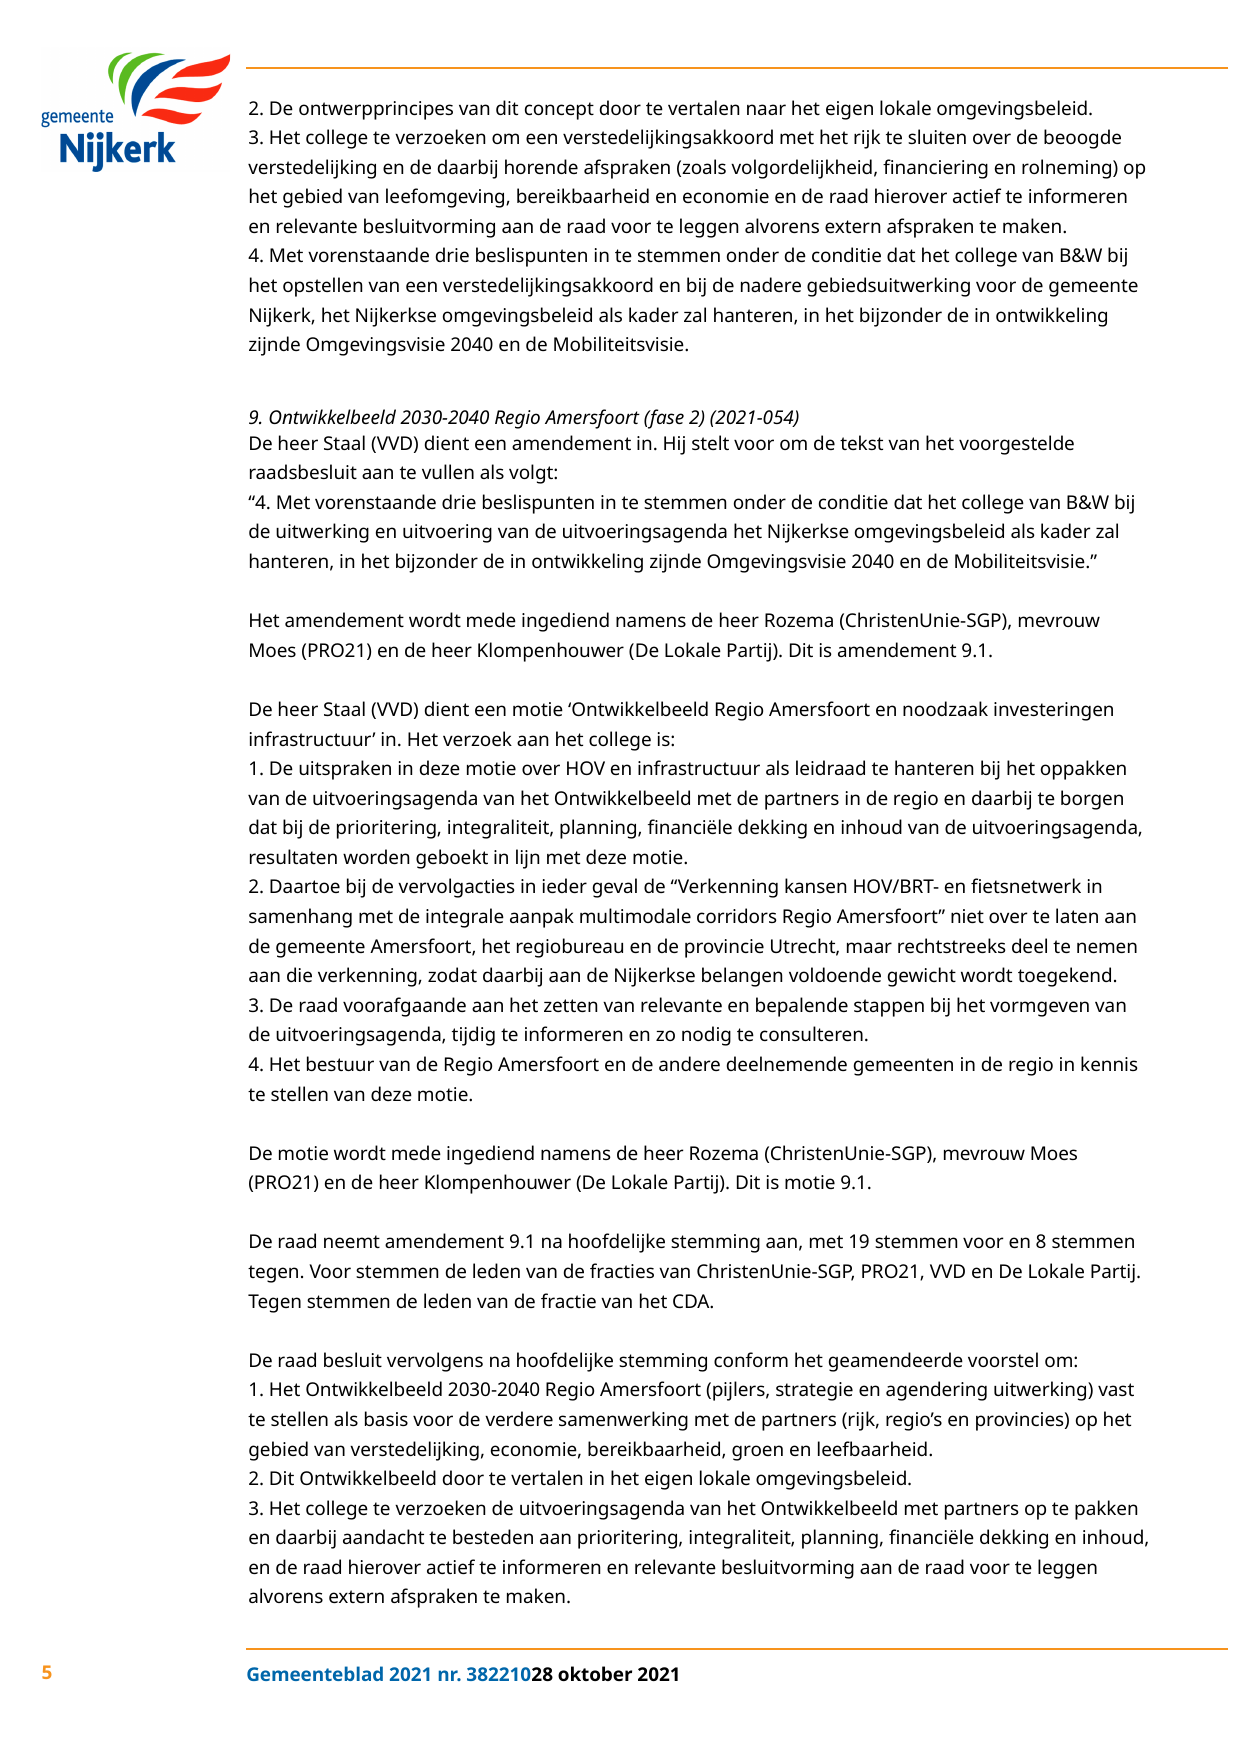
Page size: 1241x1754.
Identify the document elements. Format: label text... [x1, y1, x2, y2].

text De heer Staal (VVD) dient een motie ‘Ontwikkelbeeld Regio Amersfoort en noodzaak investeringen infrastructuur’ in. Het verzoek aan het college is: [248, 696, 1152, 751]
text 9. Ontwikkelbeeld 2030-2040 Regio Amersfoort (fase 2) (2021-054) [248, 404, 1152, 430]
text De raad besluit vervolgens na hoofdelijke stemming conform het geamendeerde voorstel om: [248, 1347, 1152, 1373]
text 2. Dit Ontwikkelbeeld door te vertalen in het eigen lokale omgevingsbeleid. [248, 1465, 1152, 1491]
text 1. De uitspraken in deze motie over HOV en infrastructuur als leidraad te hanteren bij het oppakken van de uitvoeringsagenda van het Ontwikkelbeeld met de partners in de regio en daarbij te borgen dat bij de prioritering, integraliteit, planning, financiële dekking en inhoud van de uitvoeringsagenda, resultaten worden geboekt in lijn met deze motie. [248, 755, 1152, 870]
text 1. Het Ontwikkelbeeld 2030-2040 Regio Amersfoort (pijlers, strategie en agendering uitwerking) vast te stellen als basis voor de verdere samenwerking met de partners (rijk, regio’s en provincies) op het gebied van verstedelijking, economie, bereikbaarheid, groen en leefbaarheid. [248, 1377, 1152, 1461]
text De motie wordt mede ingediend namens de heer Rozema (ChristenUnie-SGP), mevrouw Moes (PRO21) en de heer Klompenhouwer (De Lokale Partij). Dit is motie 9.1. [248, 1140, 1152, 1195]
text De raad neemt amendement 9.1 na hoofdelijke stemming aan, met 19 stemmen voor en 8 stemmen tegen. Voor stemmen de leden van de fracties van ChristenUnie-SGP, PRO21, VVD en De Lokale Partij. Tegen stemmen de leden van de fractie van het CDA. [248, 1229, 1152, 1313]
text 4. Het bestuur van de Regio Amersfoort en de andere deelnemende gemeenten in de regio in kennis te stellen van deze motie. [248, 1051, 1152, 1106]
text 2. Daartoe bij de vervolgacties in ieder geval de “Verkenning kansen HOV/BRT- en fietsnetwerk in samenhang met de integrale aanpak multimodale corridors Regio Amersfoort” niet over te laten aan de gemeente Amersfoort, het regiobureau en de provincie Utrecht, maar rechtstreeks deel te nemen aan die verkenning, zodat daarbij aan de Nijkerkse belangen voldoende gewicht wordt toegekend. [248, 874, 1152, 988]
text De heer Staal (VVD) dient een amendement in. Hij stelt voor om de tekst van het voorgestelde raadsbesluit aan te vullen als volgt: [248, 430, 1152, 485]
text “4. Met vorenstaande drie beslispunten in te stemmen onder de conditie dat het college van B&W bij de uitwerking en uitvoering van de uitvoeringsagenda het Nijkerkse omgevingsbeleid als kader zal hanteren, in het bijzonder de in ontwikkeling zijnde Omgevingsvisie 2040 en de Mobiliteitsvisie.” [248, 489, 1152, 574]
text Het amendement wordt mede ingediend namens de heer Rozema (ChristenUnie-SGP), mevrouw Moes (PRO21) en de heer Klompenhouwer (De Lokale Partij). Dit is amendement 9.1. [248, 607, 1152, 663]
text 4. Met vorenstaande drie beslispunten in te stemmen onder de conditie dat het college van B&W bij het opstellen van een verstedelijkingsakkoord en bij de nadere gebiedsuitwerking voor de gemeente Nijkerk, het Nijkerkse omgevingsbeleid als kader zal hanteren, in het bijzonder de in ontwikkeling zijnde Omgevingsvisie 2040 en de Mobiliteitsvisie. [248, 243, 1152, 357]
text 3. Het college te verzoeken de uitvoeringsagenda van het Ontwikkelbeeld met partners op te pakken en daarbij aandacht te besteden aan prioritering, integraliteit, planning, financiële dekking en inhoud, en de raad hierover actief te informeren en relevante besluitvorming aan de raad voor te leggen alvorens extern afspraken te maken. [248, 1495, 1152, 1609]
text 3. De raad voorafgaande aan het zetten van relevante en bepalende stappen bij het vormgeven van de uitvoeringsagenda, tijdig te informeren en zo nodig te consulteren. [248, 992, 1152, 1047]
text 3. Het college te verzoeken om een verstedelijkingsakkoord met het rijk te sluiten over de beoogde verstedelijking en de daarbij horende afspraken (zoals volgordelijkheid, financiering en rolneming) op het gebied van leefomgeving, bereikbaarheid en economie en de raad hierover actief te informeren en relevante besluitvorming aan de raad voor te leggen alvorens extern afspraken te maken. [248, 124, 1152, 239]
picture [41, 47, 231, 172]
text 2. De ontwerpprincipes van dit concept door te vertalen naar het eigen lokale omgevingsbeleid. [248, 95, 1152, 121]
